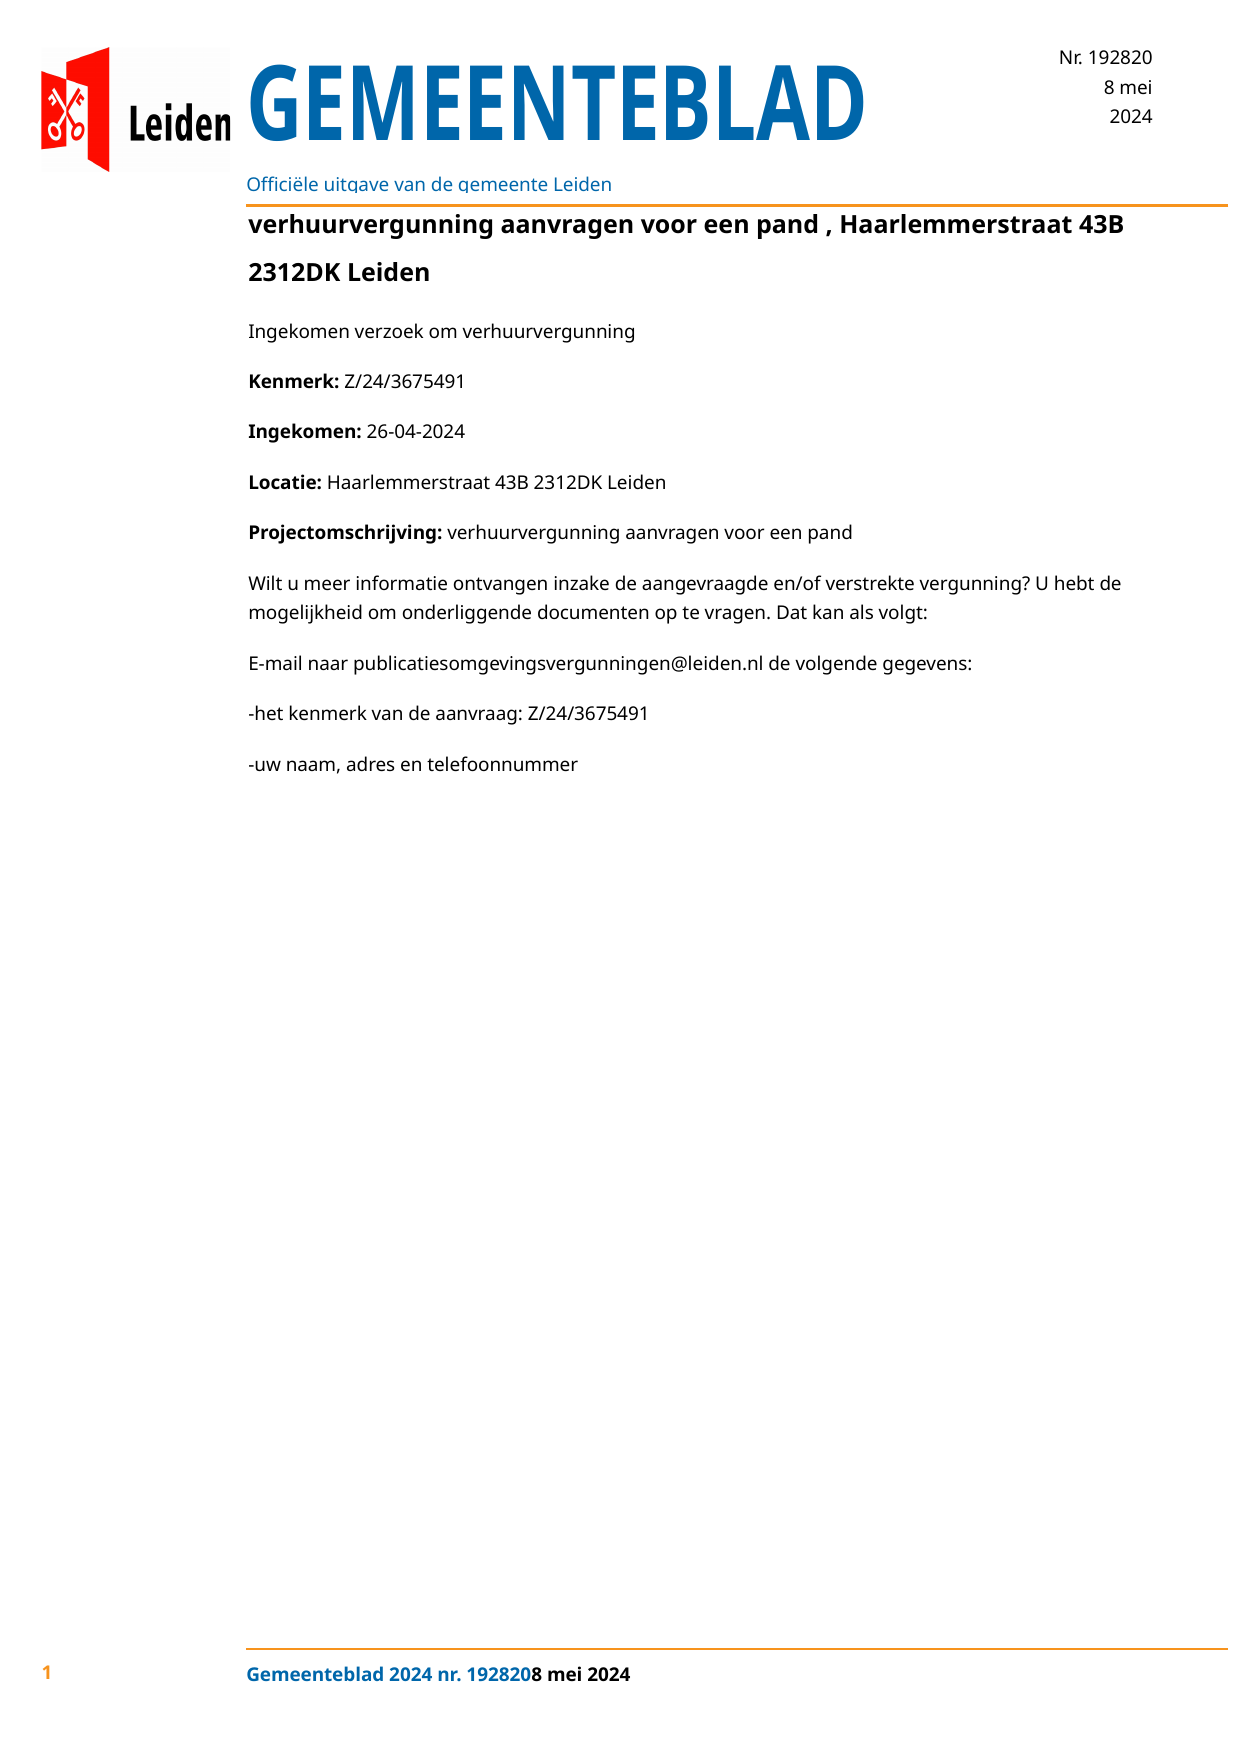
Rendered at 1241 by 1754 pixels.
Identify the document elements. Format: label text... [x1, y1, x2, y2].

text Locatie: Haarlemmerstraat 43B 2312DK Leiden [248, 469, 1152, 495]
text Kenmerk: Z/24/3675491 [248, 368, 1152, 394]
text -uw naam, adres en telefoonnummer [248, 751, 1152, 777]
text Ingekomen verzoek om verhuurvergunning [248, 318, 1152, 344]
text Wilt u meer informatie ontvangen inzake de aangevraagde en/of verstrekte vergunning? U hebt de mogelijkheid om onderliggende documenten op te vragen. Dat kan als volgt: [248, 570, 1152, 625]
text Projectomschrijving: verhuurvergunning aanvragen voor een pand [248, 519, 1152, 545]
text verhuurvergunning aanvragen voor een pand , Haarlemmerstraat 43B 2312DK Leiden [248, 207, 1152, 288]
picture [41, 47, 231, 172]
text -het kenmerk van de aanvraag: Z/24/3675491 [248, 700, 1152, 726]
text E-mail naar publicatiesomgevingsvergunningen@leiden.nl de volgende gegevens: [248, 650, 1152, 676]
text Ingekomen: 26-04-2024 [248, 419, 1152, 444]
